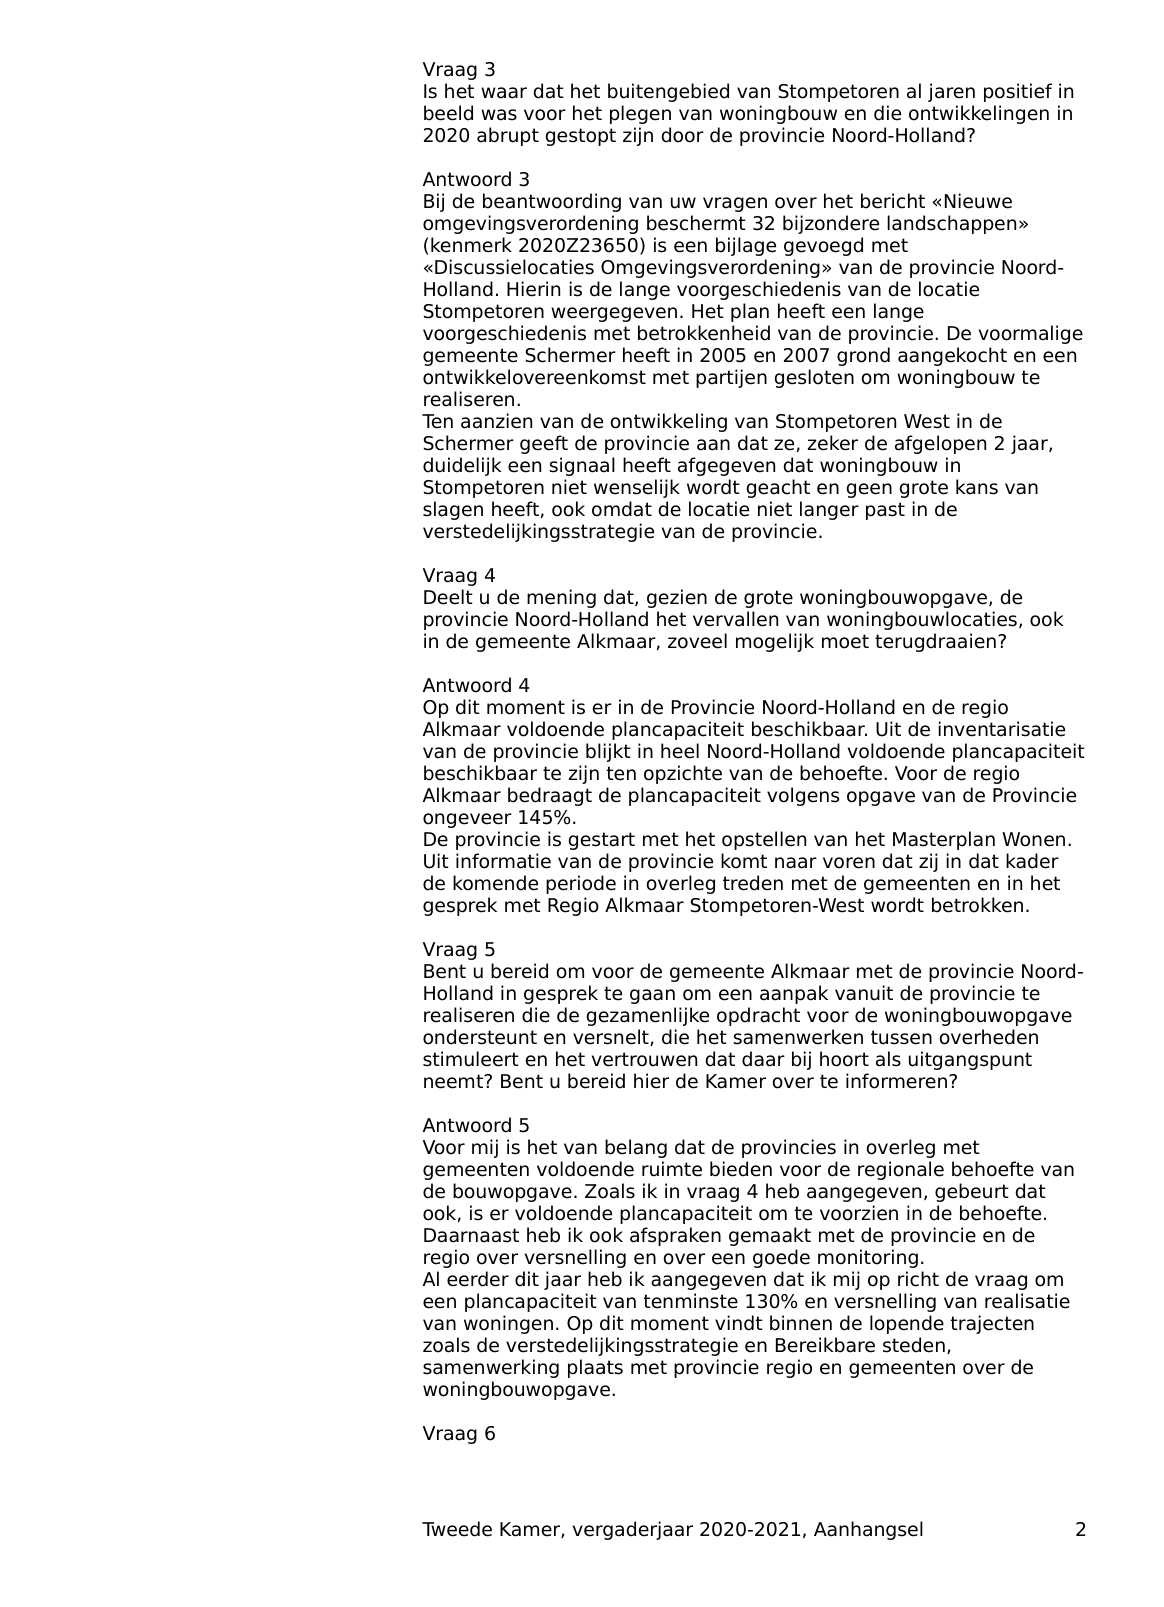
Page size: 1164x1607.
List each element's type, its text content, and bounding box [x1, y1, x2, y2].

text De provincie is gestart met het opstellen van het Masterplan Wonen. Uit informatie van de provincie komt naar voren dat zij in dat kader de komende periode in overleg treden met de gemeenten en in het gesprek met Regio Alkmaar Stompetoren-West wordt betrokken. [422, 829, 1087, 917]
text Vraag 4 [422, 565, 1087, 587]
text Vraag 5 [422, 939, 1087, 961]
text Vraag 6 [422, 1423, 1087, 1445]
text Antwoord 3 [422, 169, 1087, 191]
text Voor mij is het van belang dat de provincies in overleg met gemeenten voldoende ruimte bieden voor de regionale behoefte van de bouwopgave. Zoals ik in vraag 4 heb aangegeven, gebeurt dat ook, is er voldoende plancapaciteit om te voorzien in de behoefte. Daarnaast heb ik ook afspraken gemaakt met de provincie en de regio over versnelling en over een goede monitoring. [422, 1137, 1087, 1269]
text Deelt u de mening dat, gezien de grote woningbouwopgave, de provincie Noord-Holland het vervallen van woningbouwlocaties, ook in de gemeente Alkmaar, zoveel mogelijk moet terugdraaien? [422, 587, 1087, 653]
text Is het waar dat het buitengebied van Stompetoren al jaren positief in beeld was voor het plegen van woningbouw en die ontwikkelingen in 2020 abrupt gestopt zijn door de provincie Noord-Holland? [422, 81, 1087, 147]
text Al eerder dit jaar heb ik aangegeven dat ik mij op richt de vraag om een plancapaciteit van tenminste 130% en versnelling van realisatie van woningen. Op dit moment vindt binnen de lopende trajecten zoals de verstedelijkingsstrategie en Bereikbare steden, samenwerking plaats met provincie regio en gemeenten over de woningbouwopgave. [422, 1269, 1087, 1401]
text Antwoord 4 [422, 675, 1087, 697]
text Op dit moment is er in de Provincie Noord-Holland en de regio Alkmaar voldoende plancapaciteit beschikbaar. Uit de inventarisatie van de provincie blijkt in heel Noord-Holland voldoende plancapaciteit beschikbaar te zijn ten opzichte van de behoefte. Voor de regio Alkmaar bedraagt de plancapaciteit volgens opgave van de Provincie ongeveer 145%. [422, 697, 1087, 829]
text Bent u bereid om voor de gemeente Alkmaar met de provincie Noord-Holland in gesprek te gaan om een aanpak vanuit de provincie te realiseren die de gezamenlijke opdracht voor de woningbouwopgave ondersteunt en versnelt, die het samenwerken tussen overheden stimuleert en het vertrouwen dat daar bij hoort als uitgangspunt neemt? Bent u bereid hier de Kamer over te informeren? [422, 961, 1087, 1093]
text Vraag 3 [422, 59, 1087, 81]
text Ten aanzien van de ontwikkeling van Stompetoren West in de Schermer geeft de provincie aan dat ze, zeker de afgelopen 2 jaar, duidelijk een signaal heeft afgegeven dat woningbouw in Stompetoren niet wenselijk wordt geacht en geen grote kans van slagen heeft, ook omdat de locatie niet langer past in de verstedelijkingsstrategie van de provincie. [422, 411, 1087, 543]
text Antwoord 5 [422, 1115, 1087, 1137]
text Bij de beantwoording van uw vragen over het bericht «Nieuwe omgevingsverordening beschermt 32 bijzondere landschappen» (kenmerk 2020Z23650) is een bijlage gevoegd met «Discussielocaties Omgevingsverordening» van de provincie Noord-Holland. Hierin is de lange voorgeschiedenis van de locatie Stompetoren weergegeven. Het plan heeft een lange voorgeschiedenis met betrokkenheid van de provincie. De voormalige gemeente Schermer heeft in 2005 en 2007 grond aangekocht en een ontwikkelovereenkomst met partijen gesloten om woningbouw te realiseren. [422, 191, 1087, 411]
